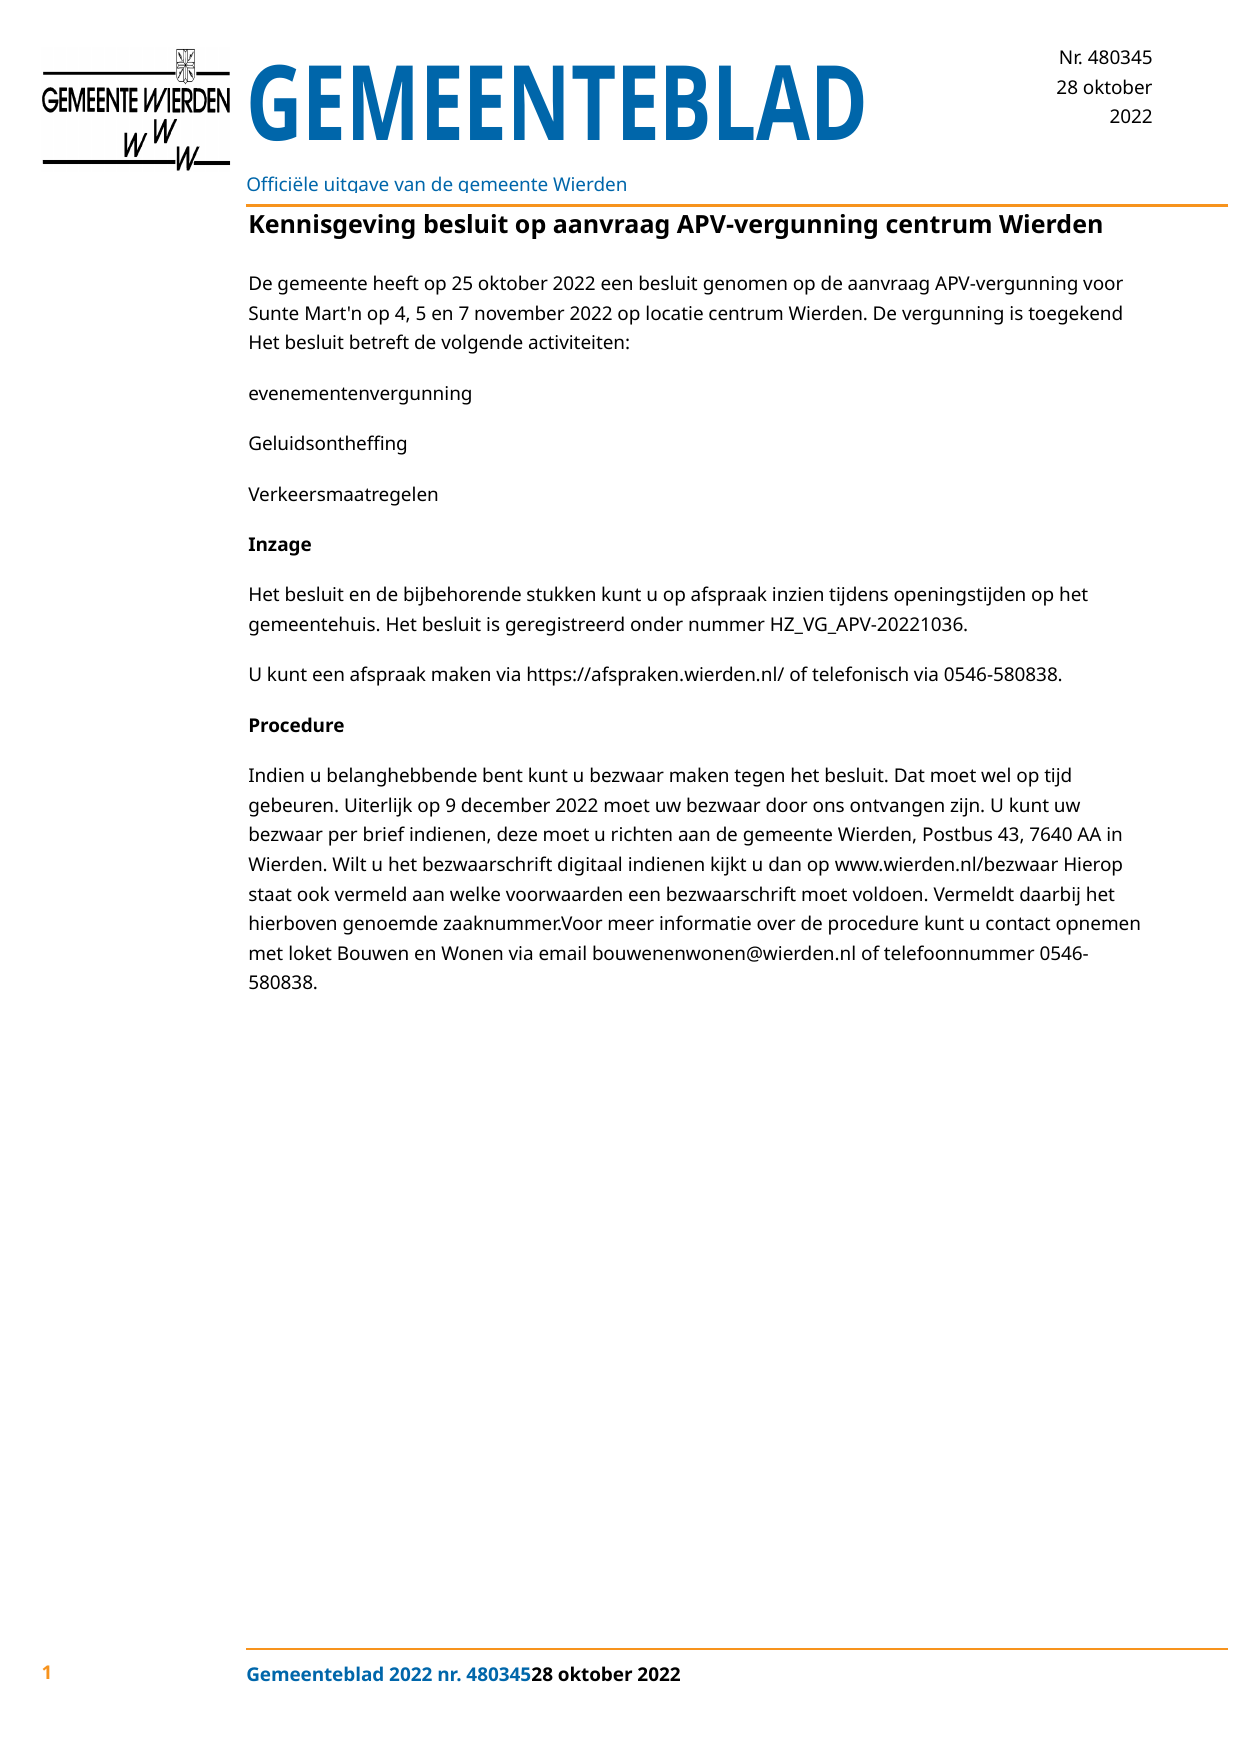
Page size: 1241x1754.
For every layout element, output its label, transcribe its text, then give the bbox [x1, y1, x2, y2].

text De gemeente heeft op 25 oktober 2022 een besluit genomen op de aanvraag APV-vergunning voor Sunte Mart'n op 4, 5 en 7 november 2022 op locatie centrum Wierden. De vergunning is toegekend Het besluit betreft de volgende activiteiten: [248, 270, 1152, 355]
text Indien u belanghebbende bent kunt u bezwaar maken tegen het besluit. Dat moet wel op tijd gebeuren. Uiterlijk op 9 december 2022 moet uw bezwaar door ons ontvangen zijn. U kunt uw bezwaar per brief indienen, deze moet u richten aan de gemeente Wierden, Postbus 43, 7640 AA in Wierden. Wilt u het bezwaarschrift digitaal indienen kijkt u dan op www.wierden.nl/bezwaar Hierop staat ook vermeld aan welke voorwaarden een bezwaarschrift moet voldoen. Vermeldt daarbij het hierboven genoemde zaaknummer.Voor meer informatie over de procedure kunt u contact opnemen met loket Bouwen en Wonen via email bouwenenwonen@wierden.nl of telefoonnummer 0546-580838. [248, 762, 1152, 995]
text Kennisgeving besluit op aanvraag APV-vergunning centrum Wierden [248, 207, 1152, 241]
text Procedure [248, 712, 1152, 738]
text U kunt een afspraak maken via https://afspraken.wierden.nl/ of telefonisch via 0546-580838. [248, 662, 1152, 687]
text evenementenvergunning [248, 380, 1152, 406]
text Inzage [248, 531, 1152, 557]
text Het besluit en de bijbehorende stukken kunt u op afspraak inzien tijdens openingstijden op het gemeentehuis. Het besluit is geregistreerd onder nummer HZ_VG_APV-20221036. [248, 582, 1152, 637]
text Geluidsontheffing [248, 430, 1152, 456]
picture [41, 47, 231, 172]
text Verkeersmaatregelen [248, 481, 1152, 506]
